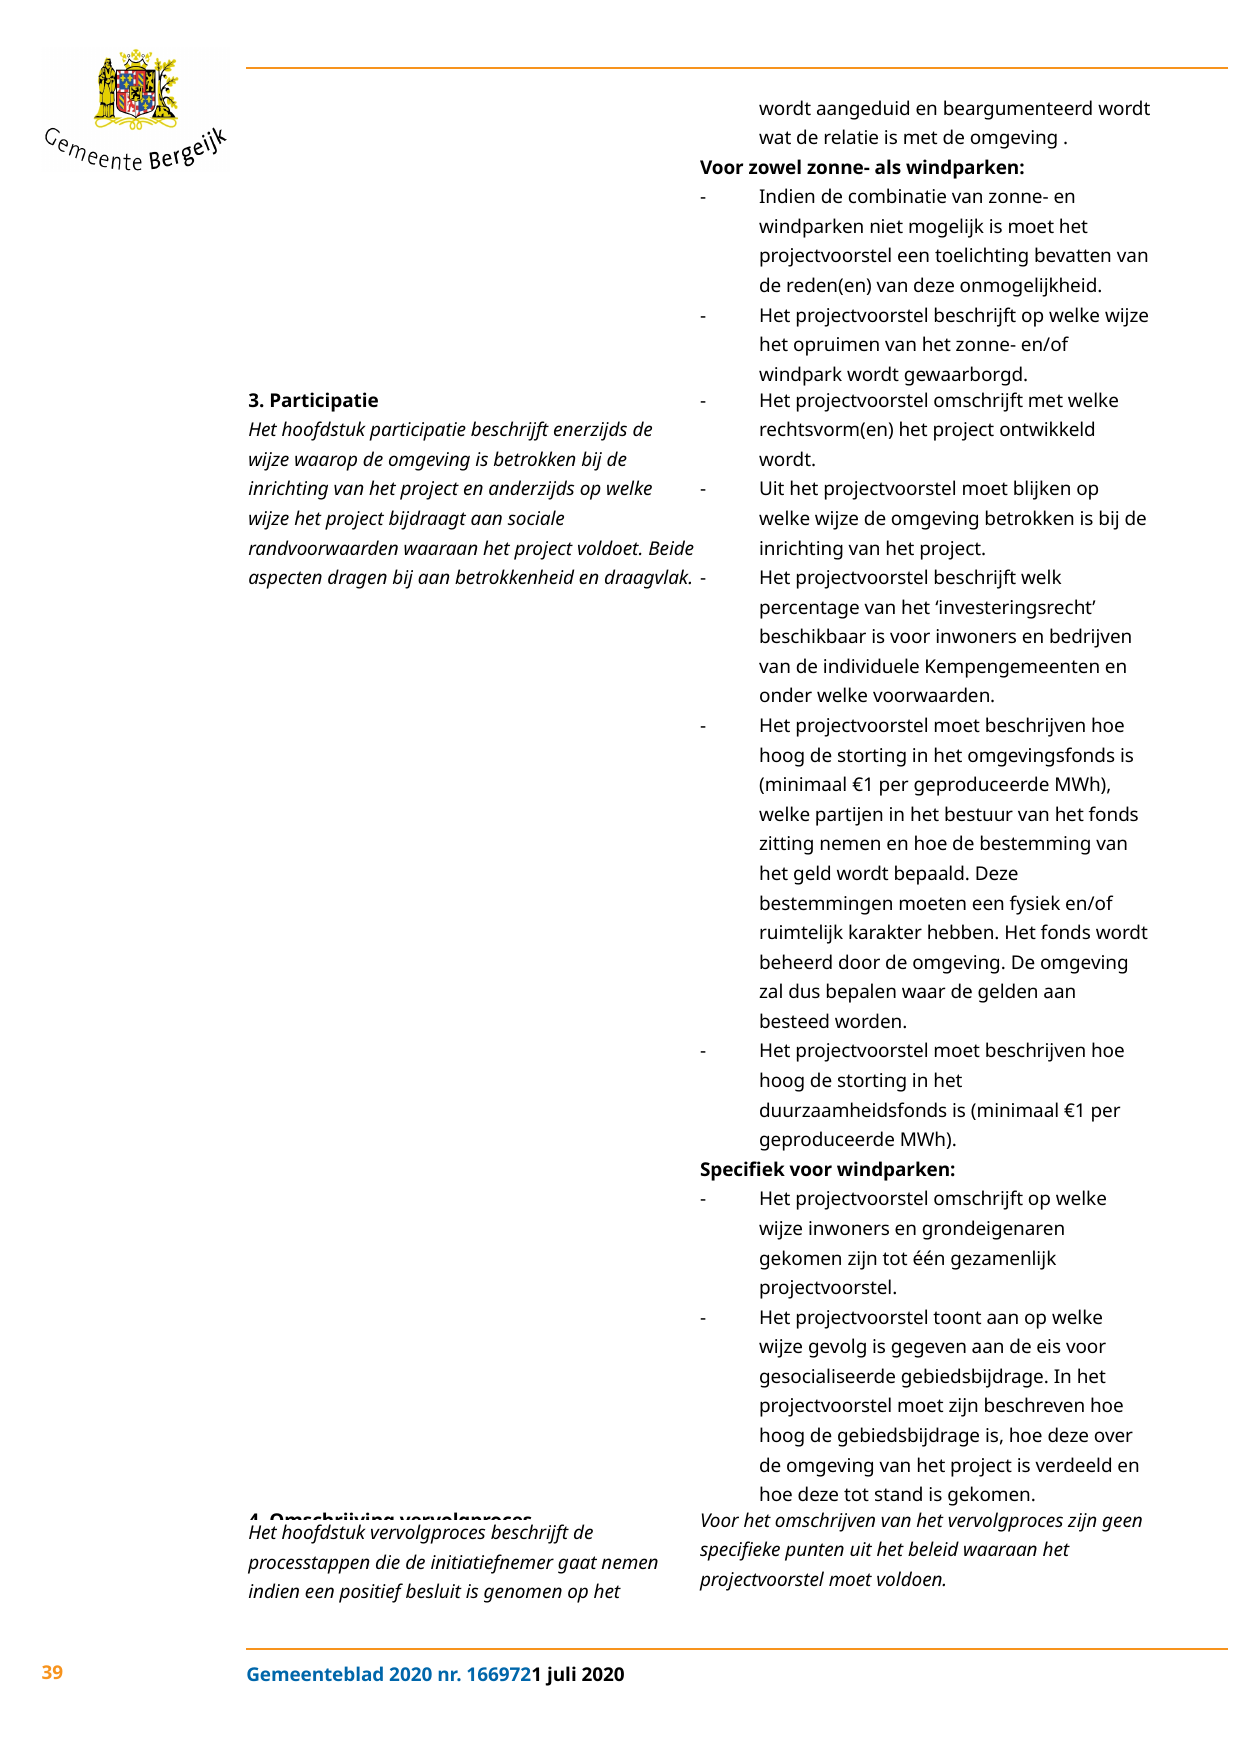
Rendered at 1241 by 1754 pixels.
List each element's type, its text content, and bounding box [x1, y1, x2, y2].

table_cell wordt aangeduid en beargumenteerd wordt wat de relatie is met de omgeving . Voor zowel zonne- als windparken: Indien de combinatie van zonne- en windparken niet mogelijk is moet het projectvoorstel een toelichting bevatten van de reden(en) van deze onmogelijkheid. Het projectvoorstel beschrijft op welke wijze het opruimen van het zonne- en/of windpark wordt gewaarborgd. [700, 95, 1152, 387]
table_cell [248, 95, 700, 387]
table_cell Het projectvoorstel omschrijft met welke rechtsvorm(en) het project ontwikkeld wordt. Uit het projectvoorstel moet blijken op welke wijze de omgeving betrokken is bij de inrichting van het project. Het projectvoorstel beschrijft welk percentage van het ‘investeringsrecht’ beschikbaar is voor inwoners en bedrijven van de individuele Kempengemeenten en onder welke voorwaarden. Het projectvoorstel moet beschrijven hoe hoog de storting in het omgevingsfonds is (minimaal €1 per geproduceerde MWh), welke partijen in het bestuur van het fonds zitting nemen en hoe de bestemming van het geld wordt bepaald. Deze bestemmingen moeten een fysiek en/of ruimtelijk karakter hebben. Het fonds wordt beheerd door de omgeving. De omgeving zal dus bepalen waar de gelden aan besteed worden. Het projectvoorstel moet beschrijven hoe hoog de storting in het duurzaamheidsfonds is (minimaal €1 per geproduceerde MWh). Specifiek voor windparken: Het projectvoorstel omschrijft op welke wijze inwoners en grondeigenaren gekomen zijn tot één gezamenlijk projectvoorstel. Het projectvoorstel toont aan op welke wijze gevolg is gegeven aan de eis voor gesocialiseerde gebiedsbijdrage. In het projectvoorstel moet zijn beschreven hoe hoog de gebiedsbijdrage is, hoe deze over de omgeving van het project is verdeeld en hoe deze tot stand is gekomen. [700, 387, 1152, 1507]
table_cell Voor het omschrijven van het vervolgproces zijn geen specifieke punten uit het beleid waaraan het projectvoorstel moet voldoen. [700, 1507, 1152, 1604]
picture [41, 47, 231, 172]
table_cell 3. Participatie Het hoofdstuk participatie beschrijft enerzijds de wijze waarop de omgeving is betrokken bij de inrichting van het project en anderzijds op welke wijze het project bijdraagt aan sociale randvoorwaarden waaraan het project voldoet. Beide aspecten dragen bij aan betrokkenheid en draagvlak. [248, 387, 700, 1507]
table_cell 4. Omschrijving vervolgproces Het hoofdstuk vervolgproces beschrijft de processtappen die de initiatiefnemer gaat nemen indien een positief besluit is genomen op het [248, 1507, 700, 1604]
